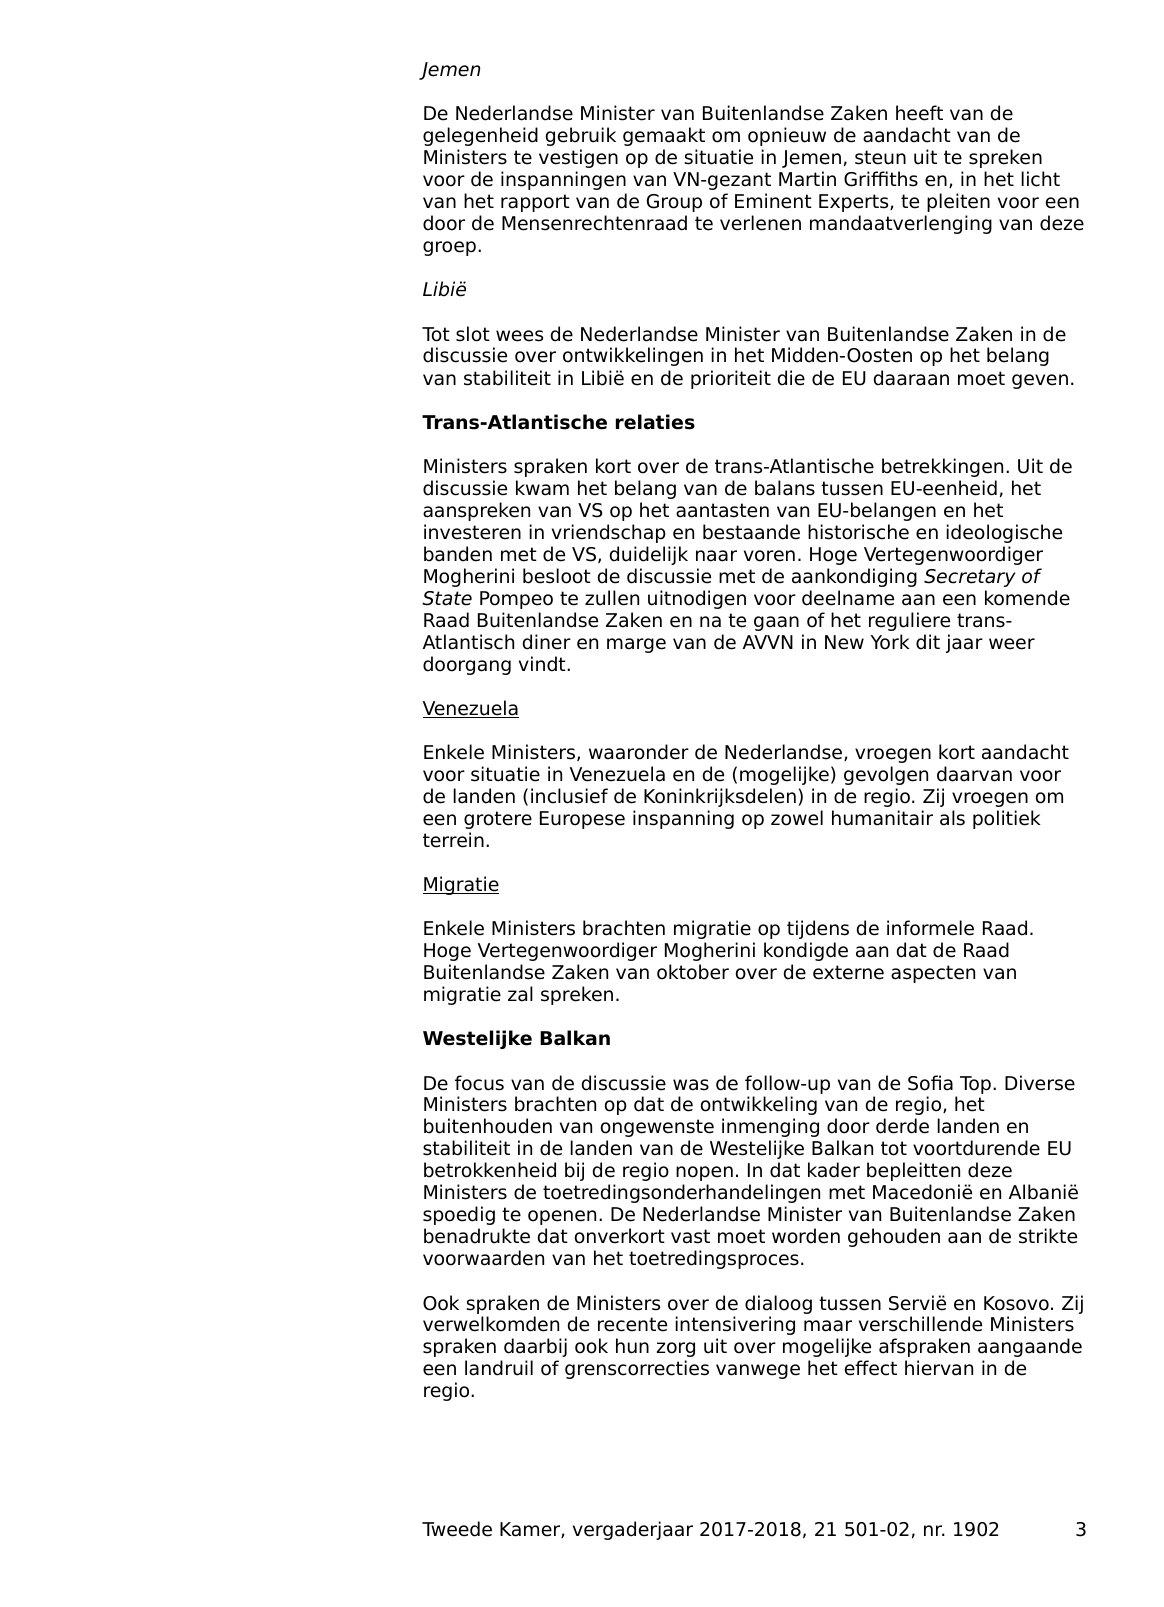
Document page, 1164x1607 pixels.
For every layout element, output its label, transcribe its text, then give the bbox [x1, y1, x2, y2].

text Ook spraken de Ministers over de dialoog tussen Servië en Kosovo. Zij verwelkomden de recente intensivering maar verschillende Ministers spraken daarbij ook hun zorg uit over mogelijke afspraken aangaande een landruil of grenscorrecties vanwege het effect hiervan in de regio. [422, 1292, 1087, 1402]
text Enkele Ministers, waaronder de Nederlandse, vroegen kort aandacht voor situatie in Venezuela en de (mogelijke) gevolgen daarvan voor de landen (inclusief de Koninkrijksdelen) in de regio. Zij vroegen om een grotere Europese inspanning op zowel humanitair als politiek terrein. [422, 742, 1087, 852]
text De focus van de discussie was de follow-up van de Sofia Top. Diverse Ministers brachten op dat de ontwikkeling van de regio, het buitenhouden van ongewenste inmenging door derde landen en stabiliteit in de landen van de Westelijke Balkan tot voortdurende EU betrokkenheid bij de regio nopen. In dat kader bepleitten deze Ministers de toetredingsonderhandelingen met Macedonië en Albanië spoedig te openen. De Nederlandse Minister van Buitenlandse Zaken benadrukte dat onverkort vast moet worden gehouden aan de strikte voorwaarden van het toetredingsproces. [422, 1072, 1087, 1270]
subtitle Westelijke Balkan [422, 1028, 1087, 1050]
text Ministers spraken kort over de trans-Atlantische betrekkingen. Uit de discussie kwam het belang van de balans tussen EU-eenheid, het aanspreken van VS op het aantasten van EU-belangen en het investeren in vriendschap en bestaande historische en ideologische banden met de VS, duidelijk naar voren. Hoge Vertegenwoordiger Mogherini besloot de discussie met de aankondiging Secretary of State Pompeo te zullen uitnodigen voor deelname aan een komende Raad Buitenlandse Zaken en na te gaan of het reguliere trans-Atlantisch diner en marge van de AVVN in New York dit jaar weer doorgang vindt. [422, 456, 1087, 676]
text De Nederlandse Minister van Buitenlandse Zaken heeft van de gelegenheid gebruik gemaakt om opnieuw de aandacht van de Ministers te vestigen op de situatie in Jemen, steun uit te spreken voor de inspanningen van VN-gezant Martin Griffiths en, in het licht van het rapport van de Group of Eminent Experts, te pleiten voor een door de Mensenrechtenraad te verlenen mandaatverlenging van deze groep. [422, 103, 1087, 257]
subtitle Jemen [422, 59, 1087, 81]
text Tot slot wees de Nederlandse Minister van Buitenlandse Zaken in de discussie over ontwikkelingen in het Midden-Oosten op het belang van stabiliteit in Libië en de prioriteit die de EU daaraan moet geven. [422, 323, 1087, 389]
subtitle Venezuela [422, 698, 1087, 720]
subtitle Trans-Atlantische relaties [422, 412, 1087, 433]
subtitle Migratie [422, 874, 1087, 896]
subtitle Libië [422, 279, 1087, 301]
text Enkele Ministers brachten migratie op tijdens de informele Raad. Hoge Vertegenwoordiger Mogherini kondigde aan dat de Raad Buitenlandse Zaken van oktober over de externe aspecten van migratie zal spreken. [422, 918, 1087, 1006]
